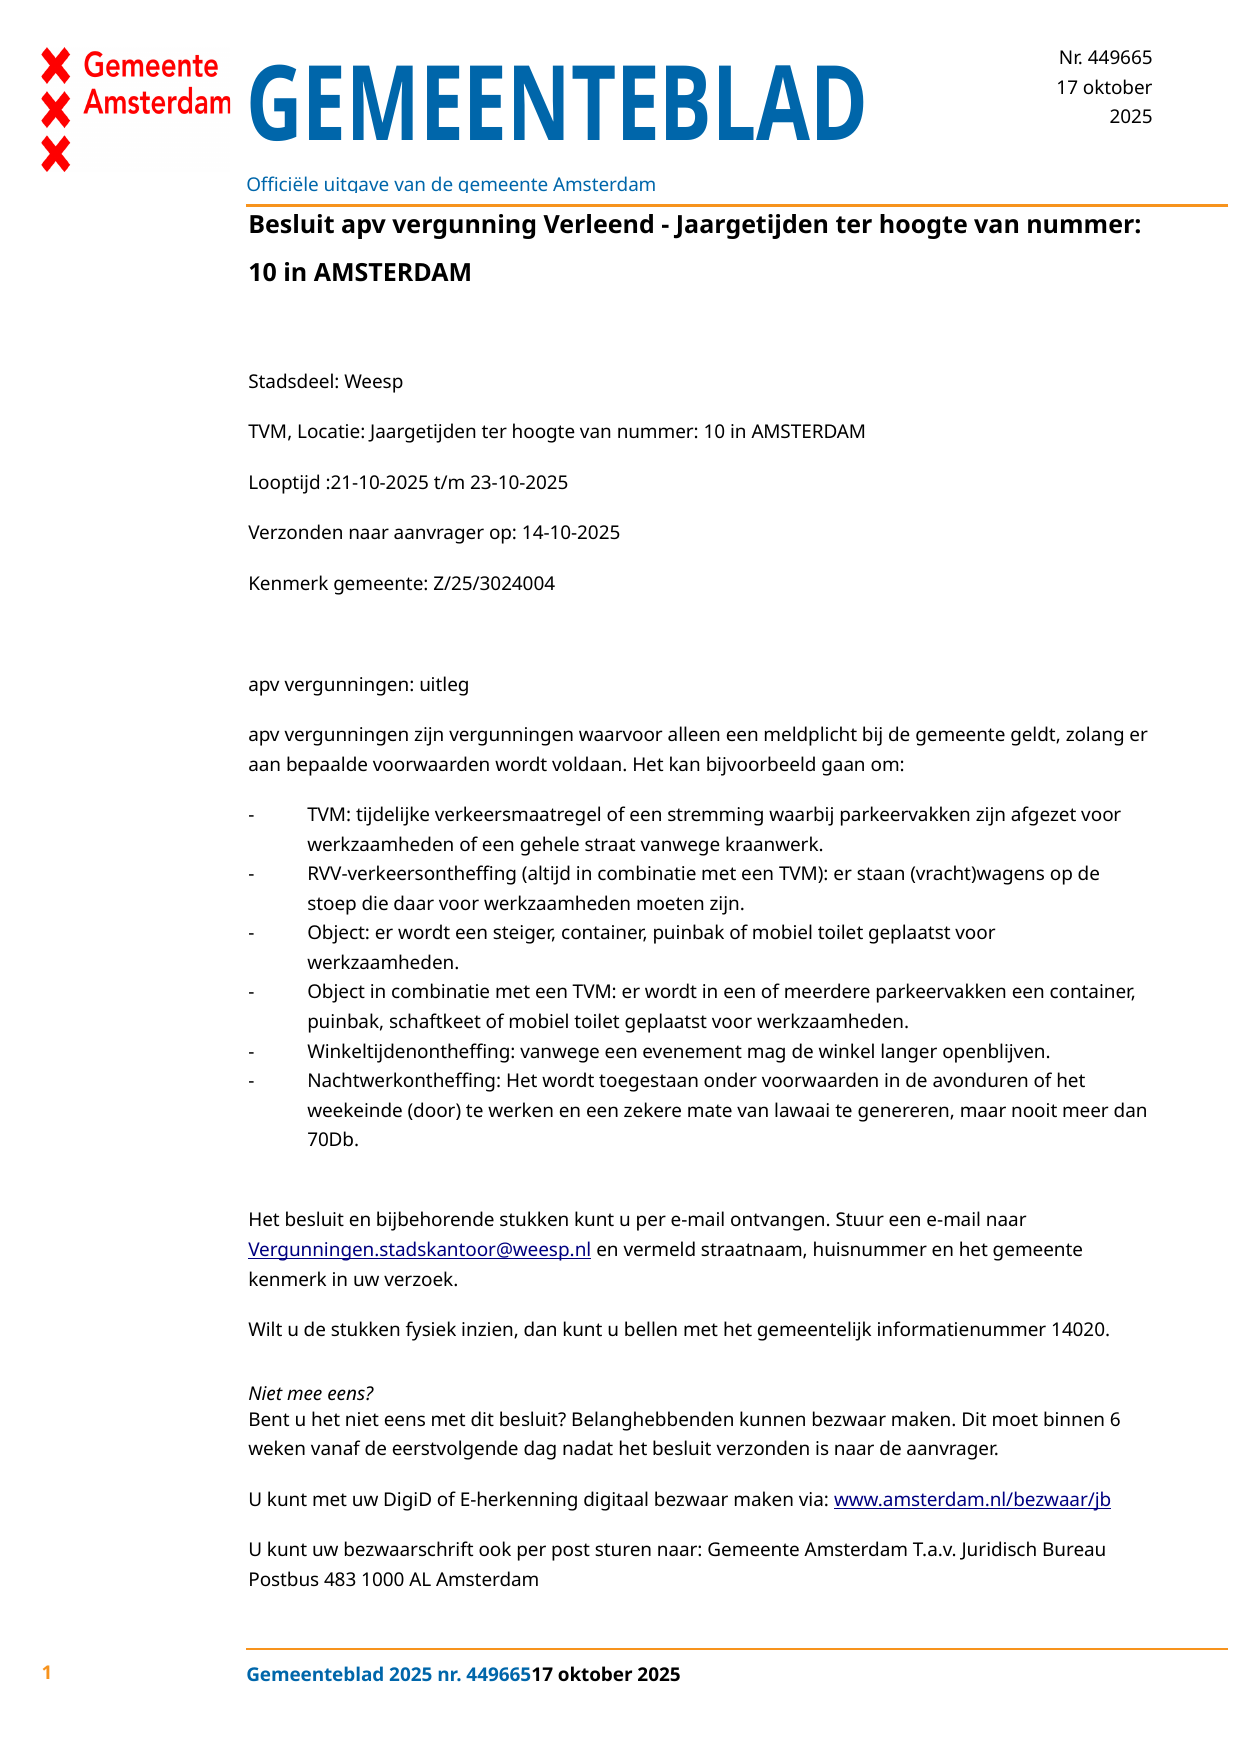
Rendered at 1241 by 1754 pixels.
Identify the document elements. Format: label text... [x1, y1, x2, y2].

text U kunt uw bezwaarschrift ook per post sturen naar: Gemeente Amsterdam T.a.v. Juridisch Bureau Postbus 483 1000 AL Amsterdam [248, 1536, 1152, 1592]
text Wilt u de stukken fysiek inzien, dan kunt u bellen met het gemeentelijk informatienummer 14020. [248, 1316, 1152, 1342]
text Stadsdeel: Weesp [248, 368, 1152, 394]
text apv vergunningen zijn vergunningen waarvoor alleen een meldplicht bij de gemeente geldt, zolang er aan bepaalde voorwaarden wordt voldaan. Het kan bijvoorbeeld gaan om: [248, 721, 1152, 777]
picture [41, 47, 231, 172]
list Nachtwerkontheffing: Het wordt toegestaan onder voorwaarden in de avonduren of het weekeinde (door) te werken en een zekere mate van lawaai te genereren, maar nooit meer dan 70Db. [248, 1067, 1152, 1152]
text Kenmerk gemeente: Z/25/3024004 [248, 570, 1152, 596]
list Object: er wordt een steiger, container, puinbak of mobiel toilet geplaatst voor werkzaamheden. [248, 919, 1152, 975]
text Looptijd :21-10-2025 t/m 23-10-2025 [248, 469, 1152, 495]
list Object in combinatie met een TVM: er wordt in een of meerdere parkeervakken een container, puinbak, schaftkeet of mobiel toilet geplaatst voor werkzaamheden. [248, 979, 1152, 1034]
text TVM, Locatie: Jaargetijden ter hoogte van nummer: 10 in AMSTERDAM [248, 419, 1152, 444]
text Verzonden naar aanvrager op: 14-10-2025 [248, 519, 1152, 545]
list RVV-verkeersontheffing (altijd in combinatie met een TVM): er staan (vracht)wagens op de stoep die daar voor werkzaamheden moeten zijn. [248, 860, 1152, 916]
text Het besluit en bijbehorende stukken kunt u per e-mail ontvangen. Stuur een e-mail naar Vergunningen.stadskantoor@weesp.nl en vermeld straatnaam, huisnummer en het gemeente kenmerk in uw verzoek. [248, 1207, 1152, 1292]
text apv vergunningen: uitleg [248, 671, 1152, 697]
list Winkeltijdenontheffing: vanwege een evenement mag de winkel langer openblijven. [248, 1038, 1152, 1064]
text Besluit apv vergunning Verleend - Jaargetijden ter hoogte van nummer: 10 in AMSTERDAM [248, 207, 1152, 288]
text Niet mee eens? [248, 1380, 1152, 1406]
text U kunt met uw DigiD of E-herkenning digitaal bezwaar maken via: www.amsterdam.nl/bezwaar/jb [248, 1486, 1152, 1512]
text Bent u het niet eens met dit besluit? Belanghebbenden kunnen bezwaar maken. Dit moet binnen 6 weken vanaf de eerstvolgende dag nadat het besluit verzonden is naar de aanvrager. [248, 1406, 1152, 1461]
list TVM: tijdelijke verkeersmaatregel of een stremming waarbij parkeervakken zijn afgezet voor werkzaamheden of een gehele straat vanwege kraanwerk. [248, 801, 1152, 857]
